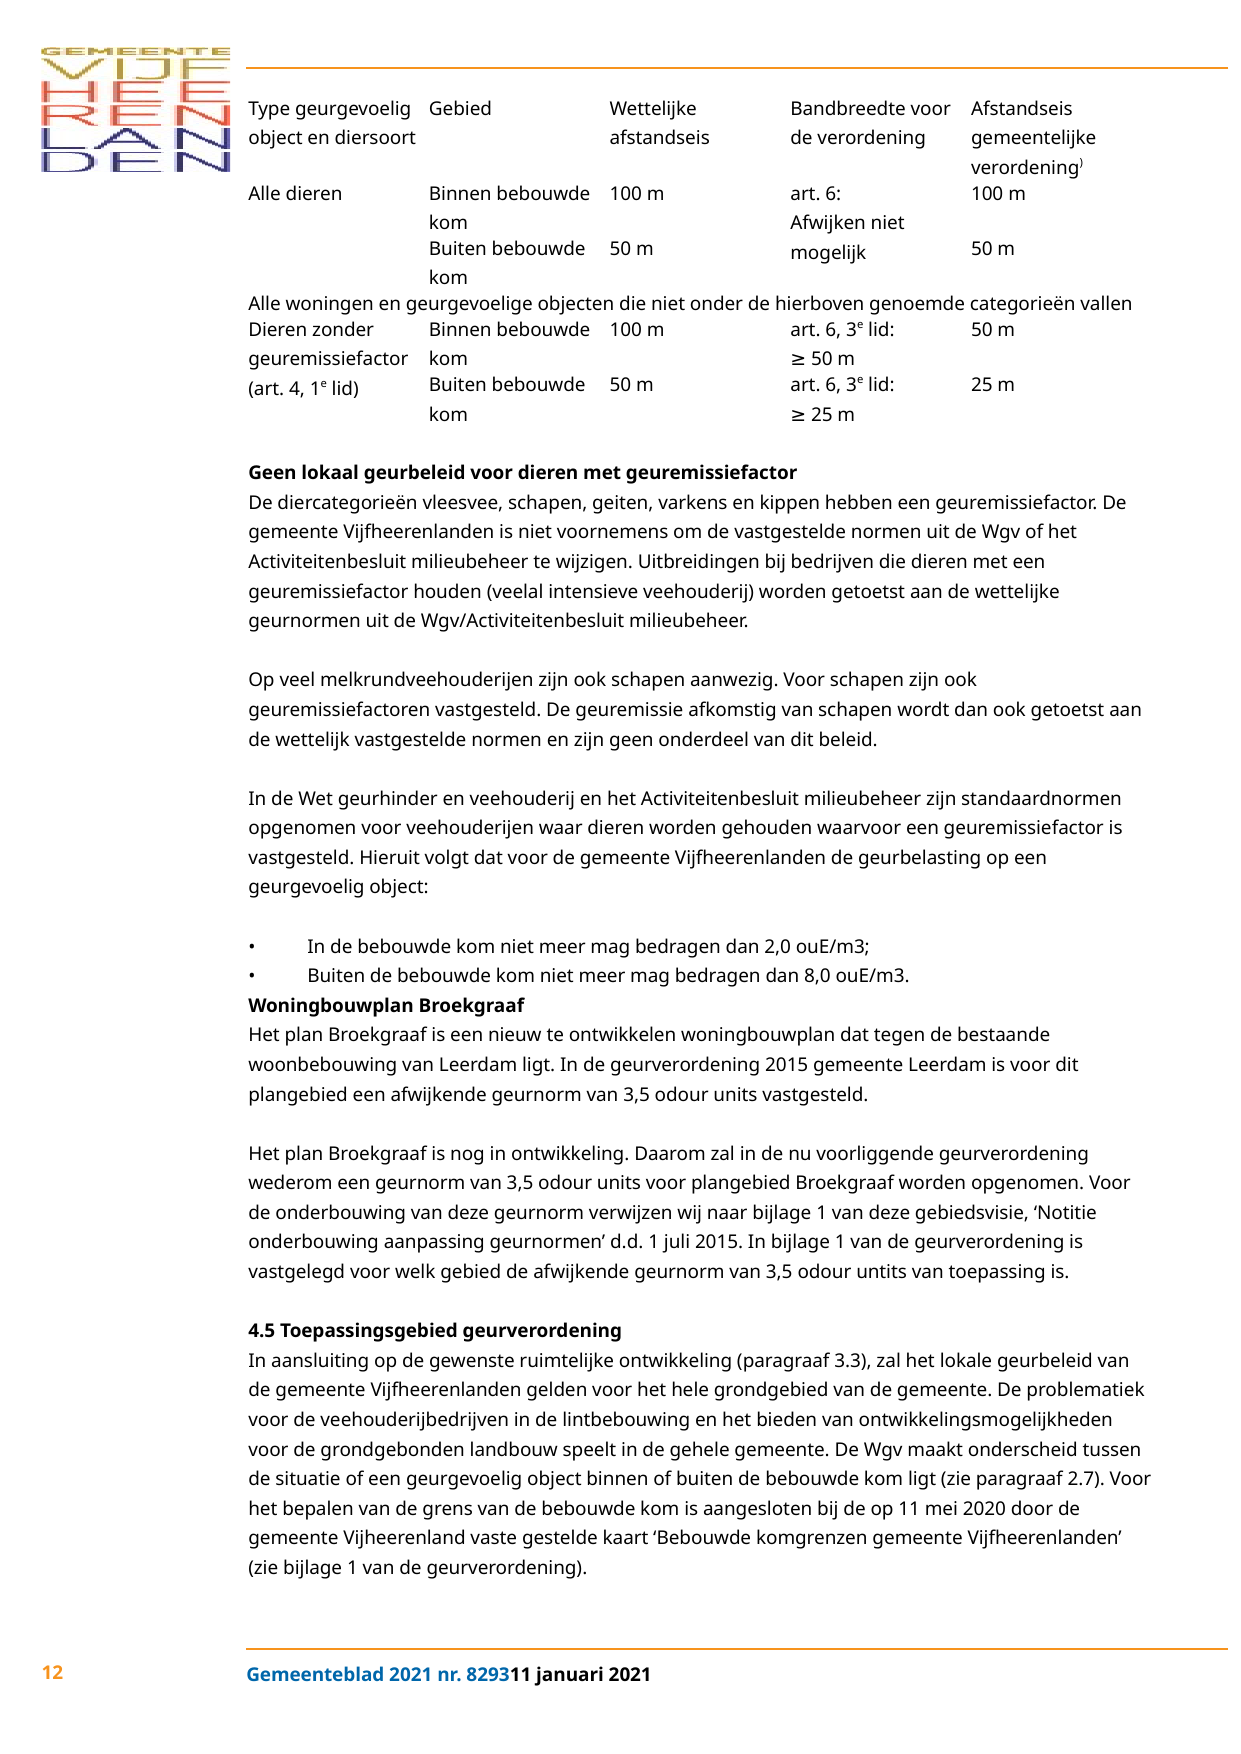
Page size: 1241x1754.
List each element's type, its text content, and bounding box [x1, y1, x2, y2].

table_header Bandbreedte voor de verordening [790, 95, 971, 180]
table_cell 100 m [609, 316, 790, 371]
table_cell 100 m [971, 180, 1152, 235]
picture [41, 47, 231, 172]
text Woningbouwplan Broekgraaf [248, 992, 1152, 1018]
table_header Afstandseis gemeentelijke verordening) [971, 95, 1152, 180]
text Op veel melkrundveehouderijen zijn ook schapen aanwezig. Voor schapen zijn ook geuremissiefactoren vastgesteld. De geuremissie afkomstig van schapen wordt dan ook getoetst aan de wettelijk vastgestelde normen en zijn geen onderdeel van dit beleid. [248, 667, 1152, 751]
text Geen lokaal geurbeleid voor dieren met geuremissiefactor [248, 459, 1152, 485]
table_cell art. 6: Afwijken niet mogelijk [790, 180, 971, 290]
table_cell Binnen bebouwde kom [429, 180, 609, 235]
table_cell 50 m [609, 235, 790, 290]
table_cell 50 m [609, 371, 790, 427]
table_header Gebied [429, 95, 609, 180]
table_cell art. 6, 3e lid: ≥ 50 m [790, 316, 971, 371]
table_cell 25 m [971, 371, 1152, 427]
table_cell art. 6, 3e lid: ≥ 25 m [790, 371, 971, 427]
text Het plan Broekgraaf is een nieuw te ontwikkelen woningbouwplan dat tegen de bestaande woonbebouwing van Leerdam ligt. In de geurverordening 2015 gemeente Leerdam is voor dit plangebied een afwijkende geurnorm van 3,5 odour units vastgesteld. [248, 1022, 1152, 1106]
table_cell Buiten bebouwde kom [429, 235, 609, 290]
table_cell 100 m [609, 180, 790, 235]
table_cell Dieren zonder geuremissiefactor (art. 4, 1e lid) [248, 316, 429, 427]
text De diercategorieën vleesvee, schapen, geiten, varkens en kippen hebben een geuremissiefactor. De gemeente Vijfheerenlanden is niet voornemens om de vastgestelde normen uit de Wgv of het Activiteitenbesluit milieubeheer te wijzigen. Uitbreidingen bij bedrijven die dieren met een geuremissiefactor houden (veelal intensieve veehouderij) worden getoetst aan de wettelijke geurnormen uit de Wgv/Activiteitenbesluit milieubeheer. [248, 489, 1152, 633]
text Het plan Broekgraaf is nog in ontwikkeling. Daarom zal in de nu voorliggende geurverordening wederom een geurnorm van 3,5 odour units voor plangebied Broekgraaf worden opgenomen. Voor de onderbouwing van deze geurnorm verwijzen wij naar bijlage 1 van deze gebiedsvisie, ‘Notitie onderbouwing aanpassing geurnormen’ d.d. 1 juli 2015. In bijlage 1 van de geurverordening is vastgelegd voor welk gebied de afwijkende geurnorm van 3,5 odour untits van toepassing is. [248, 1140, 1152, 1284]
table_cell Binnen bebouwde kom [429, 316, 609, 371]
text In aansluiting op de gewenste ruimtelijke ontwikkeling (paragraaf 3.3), zal het lokale geurbeleid van de gemeente Vijfheerenlanden gelden voor het hele grondgebied van de gemeente. De problematiek voor de veehouderijbedrijven in de lintbebouwing en het bieden van ontwikkelingsmogelijkheden voor de grondgebonden landbouw speelt in de gehele gemeente. De Wgv maakt onderscheid tussen de situatie of een geurgevoelig object binnen of buiten de bebouwde kom ligt (zie paragraaf 2.7). Voor het bepalen van de grens van de bebouwde kom is aangesloten bij de op 11 mei 2020 door de gemeente Vijheerenland vaste gestelde kaart ‘Bebouwde komgrenzen gemeente Vijfheerenlanden’ (zie bijlage 1 van de geurverordening). [248, 1347, 1152, 1580]
table_cell Alle dieren [248, 180, 429, 290]
list In de bebouwde kom niet meer mag bedragen dan 2,0 ouE/m3; [248, 933, 1152, 958]
table_cell 50 m [971, 316, 1152, 371]
table_cell 50 m [971, 235, 1152, 290]
table_cell Buiten bebouwde kom [429, 371, 609, 427]
table_header Type geurgevoelig object en diersoort [248, 95, 429, 180]
text In de Wet geurhinder en veehouderij en het Activiteitenbesluit milieubeheer zijn standaardnormen opgenomen voor veehouderijen waar dieren worden gehouden waarvoor een geuremissiefactor is vastgesteld. Hieruit volgt dat voor de gemeente Vijfheerenlanden de geurbelasting op een geurgevoelig object: [248, 785, 1152, 899]
text 4.5 Toepassingsgebied geurverordening [248, 1317, 1152, 1343]
table_header Wettelijke afstandseis [609, 95, 790, 180]
table_cell Alle woningen en geurgevoelige objecten die niet onder de hierboven genoemde categorieën vallen [248, 290, 1152, 316]
list Buiten de bebouwde kom niet meer mag bedragen dan 8,0 ouE/m3. [248, 962, 1152, 988]
